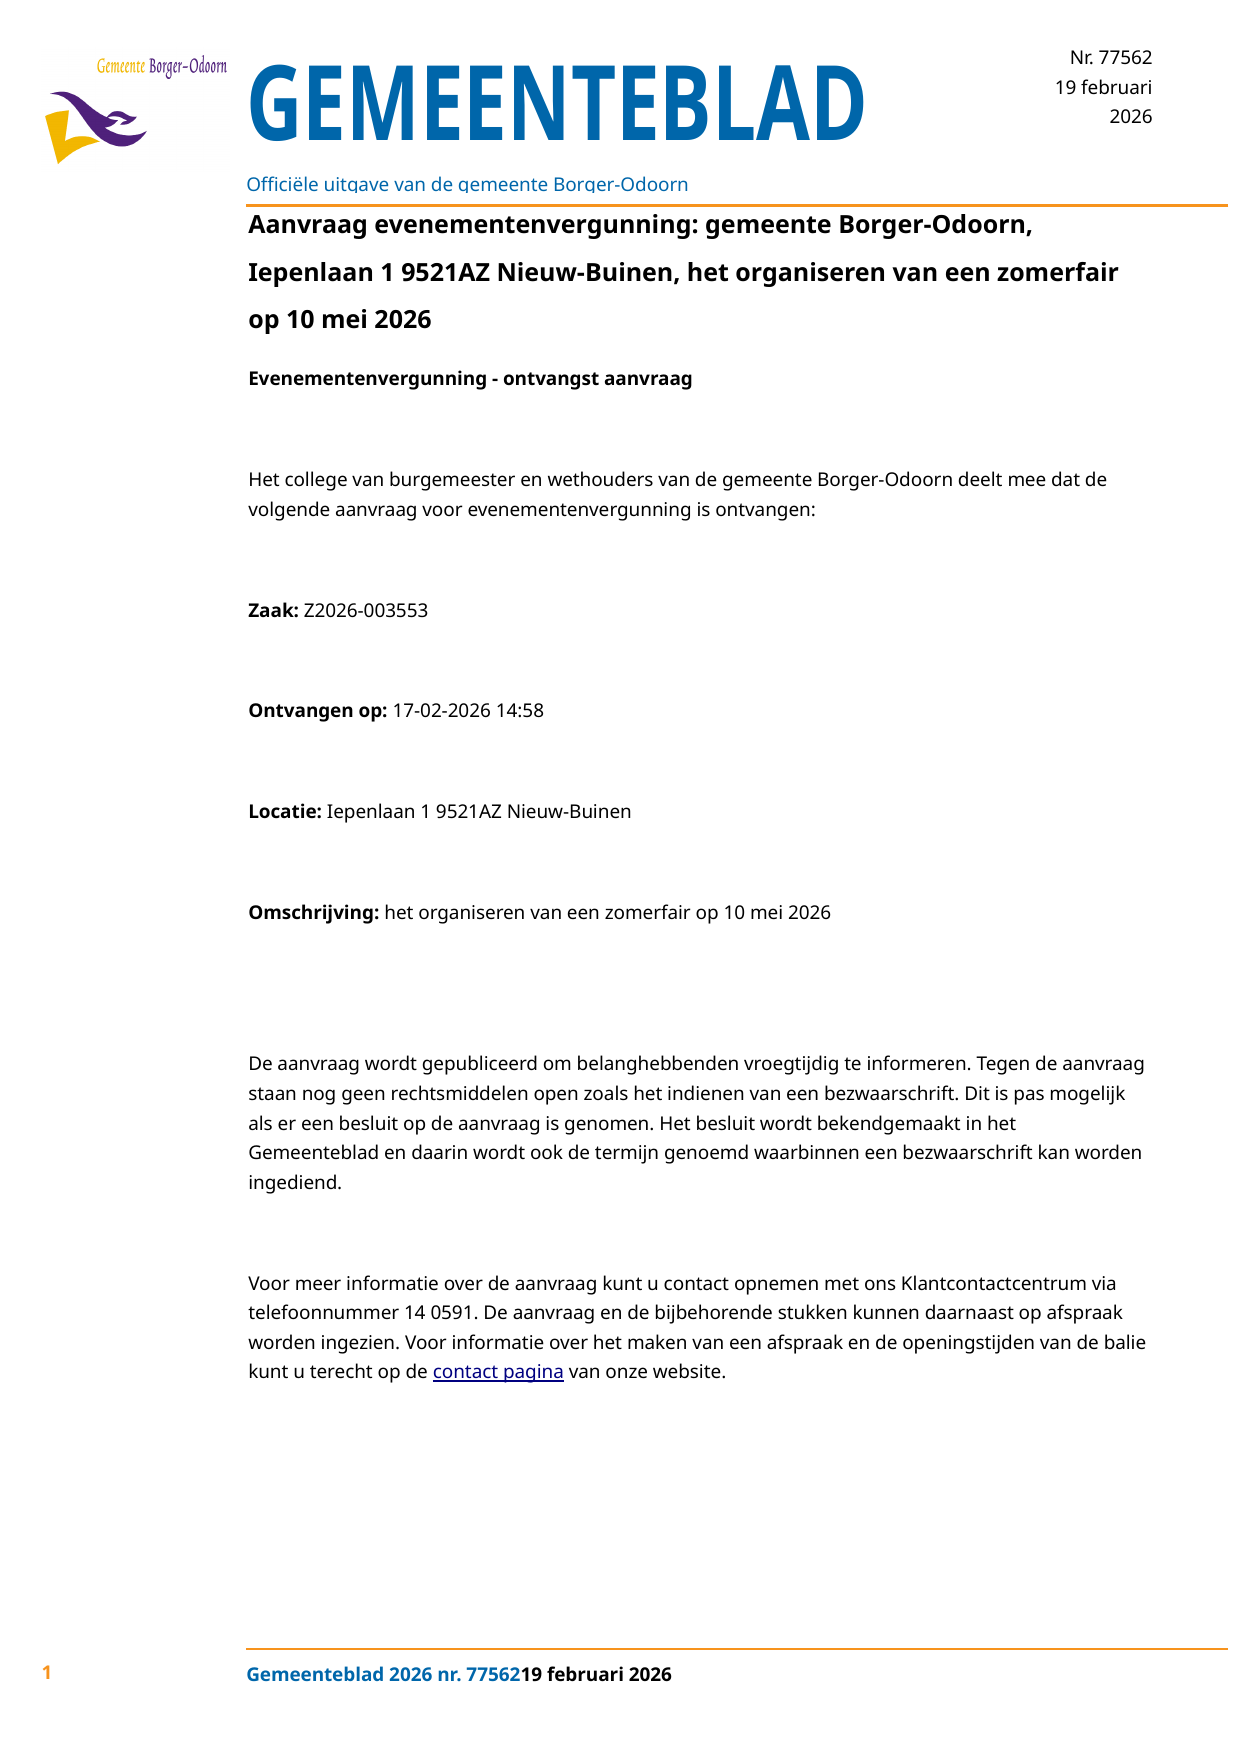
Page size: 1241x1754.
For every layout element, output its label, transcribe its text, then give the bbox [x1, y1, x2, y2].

picture [41, 47, 231, 172]
text Omschrijving: het organiseren van een zomerfair op 10 mei 2026 [248, 899, 1152, 925]
text Locatie: Iepenlaan 1 9521AZ Nieuw-Buinen [248, 798, 1152, 824]
text Zaak: Z2026-003553 [248, 597, 1152, 622]
text Het college van burgemeester en wethouders van de gemeente Borger-Odoorn deelt mee dat de volgende aanvraag voor evenementenvergunning is ontvangen: [248, 466, 1152, 522]
text Voor meer informatie over de aanvraag kunt u contact opnemen met ons Klantcontactcentrum via telefoonnummer 14 0591. De aanvraag en de bijbehorende stukken kunnen daarnaast op afspraak worden ingezien. Voor informatie over het maken van een afspraak en de openingstijden van de balie kunt u terecht op de contact pagina van onze website. [248, 1270, 1152, 1384]
text De aanvraag wordt gepubliceerd om belanghebbenden vroegtijdig te informeren. Tegen de aanvraag staan nog geen rechtsmiddelen open zoals het indienen van een bezwaarschrift. Dit is pas mogelijk als er een besluit op de aanvraag is genomen. Het besluit wordt bekendgemaakt in het Gemeenteblad en daarin wordt ook de termijn genoemd waarbinnen een bezwaarschrift kan worden ingediend. [248, 1051, 1152, 1194]
text Evenementenvergunning - ontvangst aanvraag [248, 366, 1152, 391]
text Ontvangen op: 17-02-2026 14:58 [248, 698, 1152, 723]
text Aanvraag evenementenvergunning: gemeente Borger-Odoorn, Iepenlaan 1 9521AZ Nieuw-Buinen, het organiseren van een zomerfair op 10 mei 2026 [248, 207, 1152, 336]
